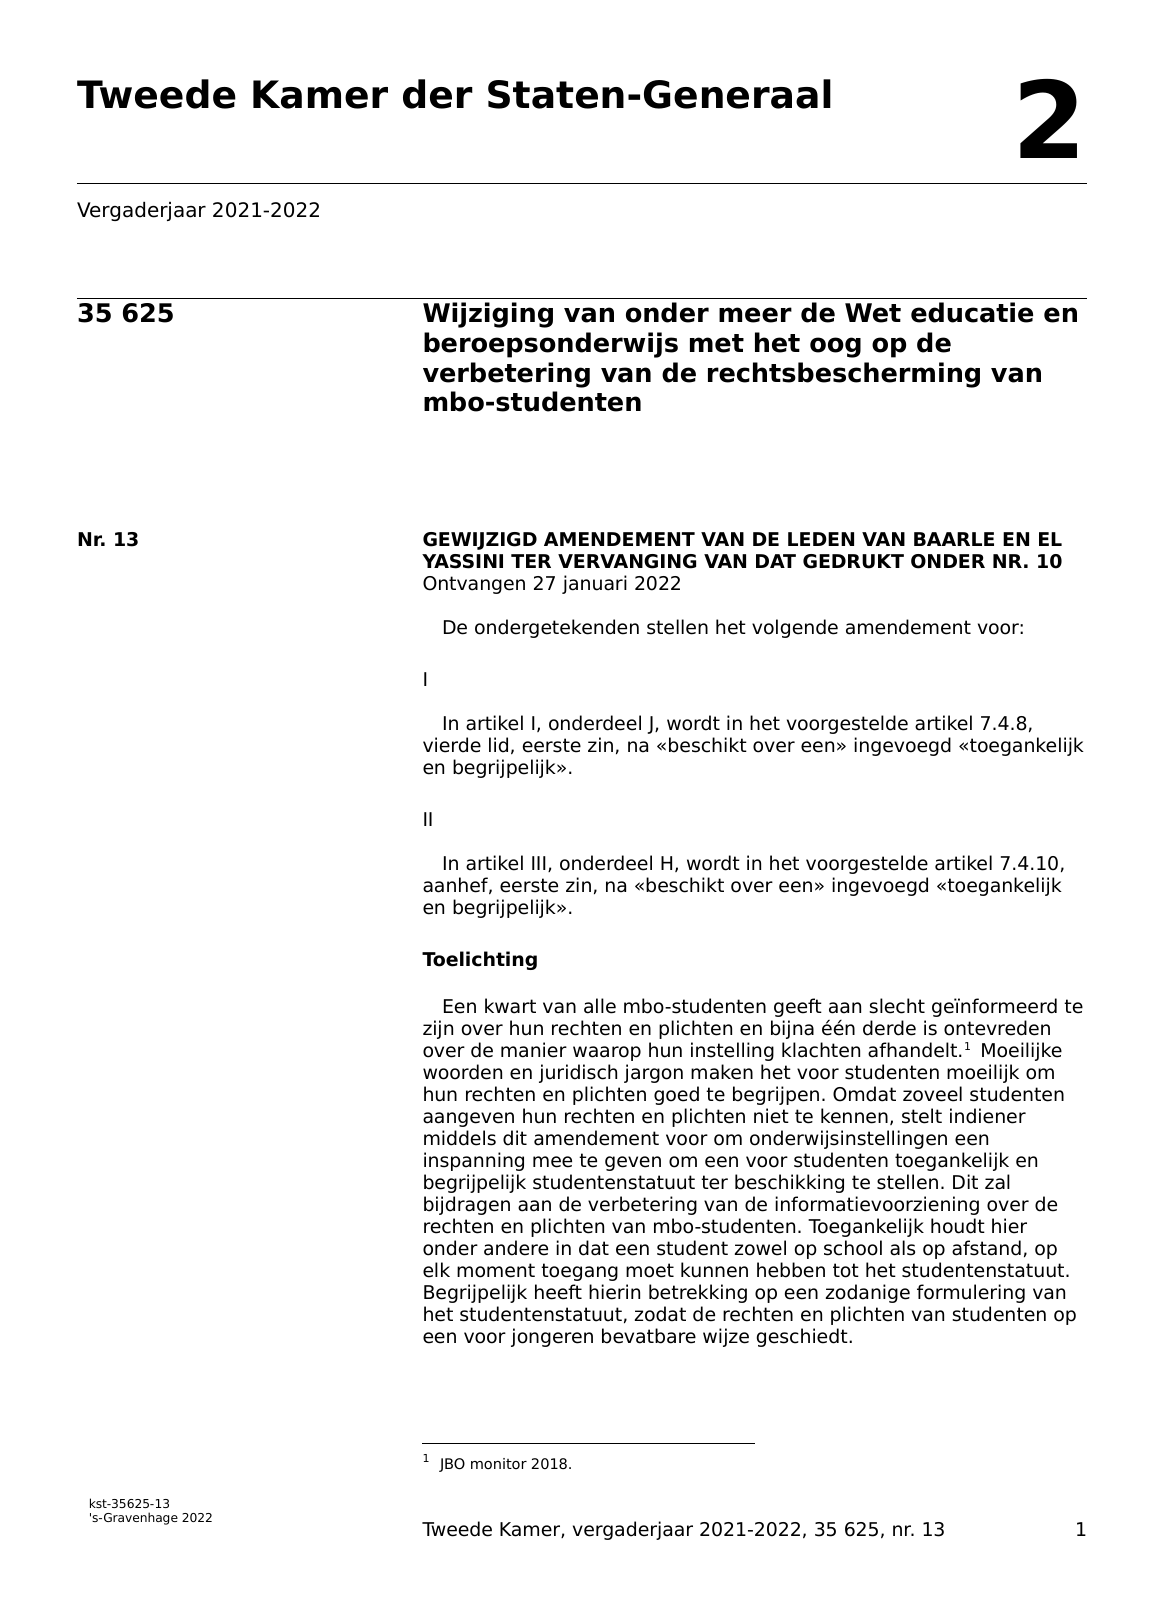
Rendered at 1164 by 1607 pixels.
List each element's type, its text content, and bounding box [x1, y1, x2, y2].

text In artikel I, onderdeel J, wordt in het voorgestelde artikel 7.4.8, vierde lid, eerste zin, na «beschikt over een» ingevoegd «toegankelijk en begrijpelijk». [422, 713, 1087, 779]
table_header Tweede Kamer der Staten-Generaal [77, 59, 886, 183]
table_header 2 [886, 59, 1087, 183]
text JBO monitor 2018. [422, 1452, 1087, 1474]
subtitle II [422, 809, 1087, 831]
text 's-Gravenhage 2022 [88, 1511, 323, 1525]
text kst-35625-13 [88, 1497, 323, 1511]
subtitle 35 625 Wijziging van onder meer de Wet educatie en beroepsonderwijs met het oog op de verbetering van de rechtsbescherming van mbo-studenten [77, 299, 1087, 418]
text Ontvangen 27 januari 2022 [422, 573, 1087, 595]
text In artikel III, onderdeel H, wordt in het voorgestelde artikel 7.4.10, aanhef, eerste zin, na «beschikt over een» ingevoegd «toegankelijk en begrijpelijk». [422, 853, 1087, 919]
text De ondergetekenden stellen het volgende amendement voor: [422, 617, 1087, 639]
table_cell Vergaderjaar 2021-2022 [77, 184, 1087, 298]
subtitle Nr. 13 GEWIJZIGD AMENDEMENT VAN DE LEDEN VAN BAARLE EN EL YASSINI TER VERVANGING VAN DAT GEDRUKT ONDER NR. 10 [77, 529, 1087, 573]
text Een kwart van alle mbo-studenten geeft aan slecht geïnformeerd te zijn over hun rechten en plichten en bijna één derde is ontevreden over de manier waarop hun instelling klachten afhandelt. Moeilijke woorden en juridisch jargon maken het voor studenten moeilijk om hun rechten en plichten goed te begrijpen. Omdat zoveel studenten aangeven hun rechten en plichten niet te kennen, stelt indiener middels dit amendement voor om onderwijsinstellingen een inspanning mee te geven om een voor studenten toegankelijk en begrijpelijk studentenstatuut ter beschikking te stellen. Dit zal bijdragen aan de verbetering van de informatievoorziening over de rechten en plichten van mbo-studenten. Toegankelijk houdt hier onder andere in dat een student zowel op school als op afstand, op elk moment toegang moet kunnen hebben tot het studentenstatuut. Begrijpelijk heeft hierin betrekking op een zodanige formulering van het studentenstatuut, zodat de rechten en plichten van studenten op een voor jongeren bevatbare wijze geschiedt. [422, 996, 1087, 1348]
subtitle Toelichting [422, 949, 1087, 971]
subtitle I [422, 669, 1087, 691]
